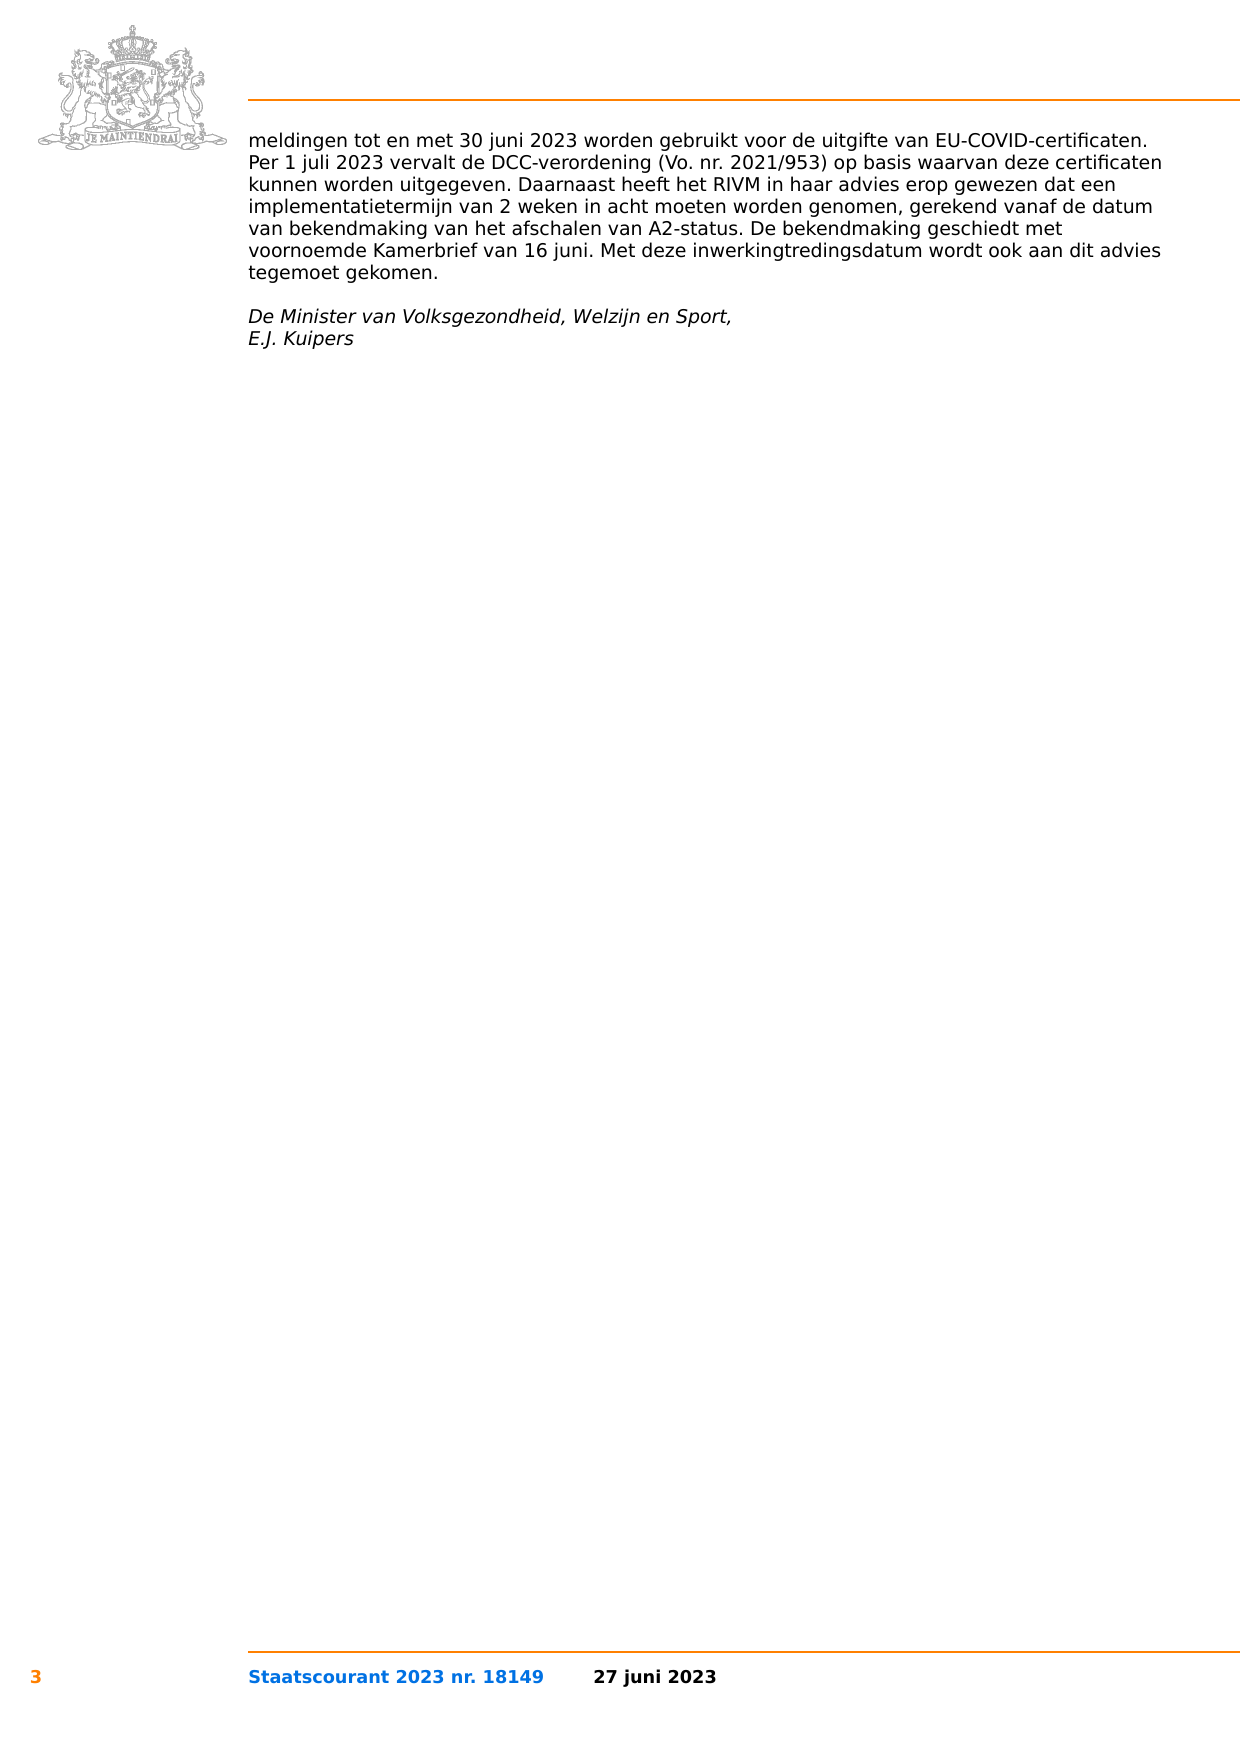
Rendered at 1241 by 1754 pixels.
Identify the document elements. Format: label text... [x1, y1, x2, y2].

picture [38, 25, 227, 150]
text De Minister van Volksgezondheid, Welzijn en Sport, E.J. Kuipers [248, 306, 1163, 349]
text meldingen tot en met 30 juni 2023 worden gebruikt voor de uitgifte van EU-COVID-certificaten. Per 1 juli 2023 vervalt de DCC-verordening (Vo. nr. 2021/953) op basis waarvan deze certificaten kunnen worden uitgegeven. Daarnaast heeft het RIVM in haar advies erop gewezen dat een implementatietermijn van 2 weken in acht moeten worden genomen, gerekend vanaf de datum van bekendmaking van het afschalen van A2-status. De bekendmaking geschiedt met voornoemde Kamerbrief van 16 juni. Met deze inwerkingtredingsdatum wordt ook aan dit advies tegemoet gekomen. [248, 130, 1163, 284]
